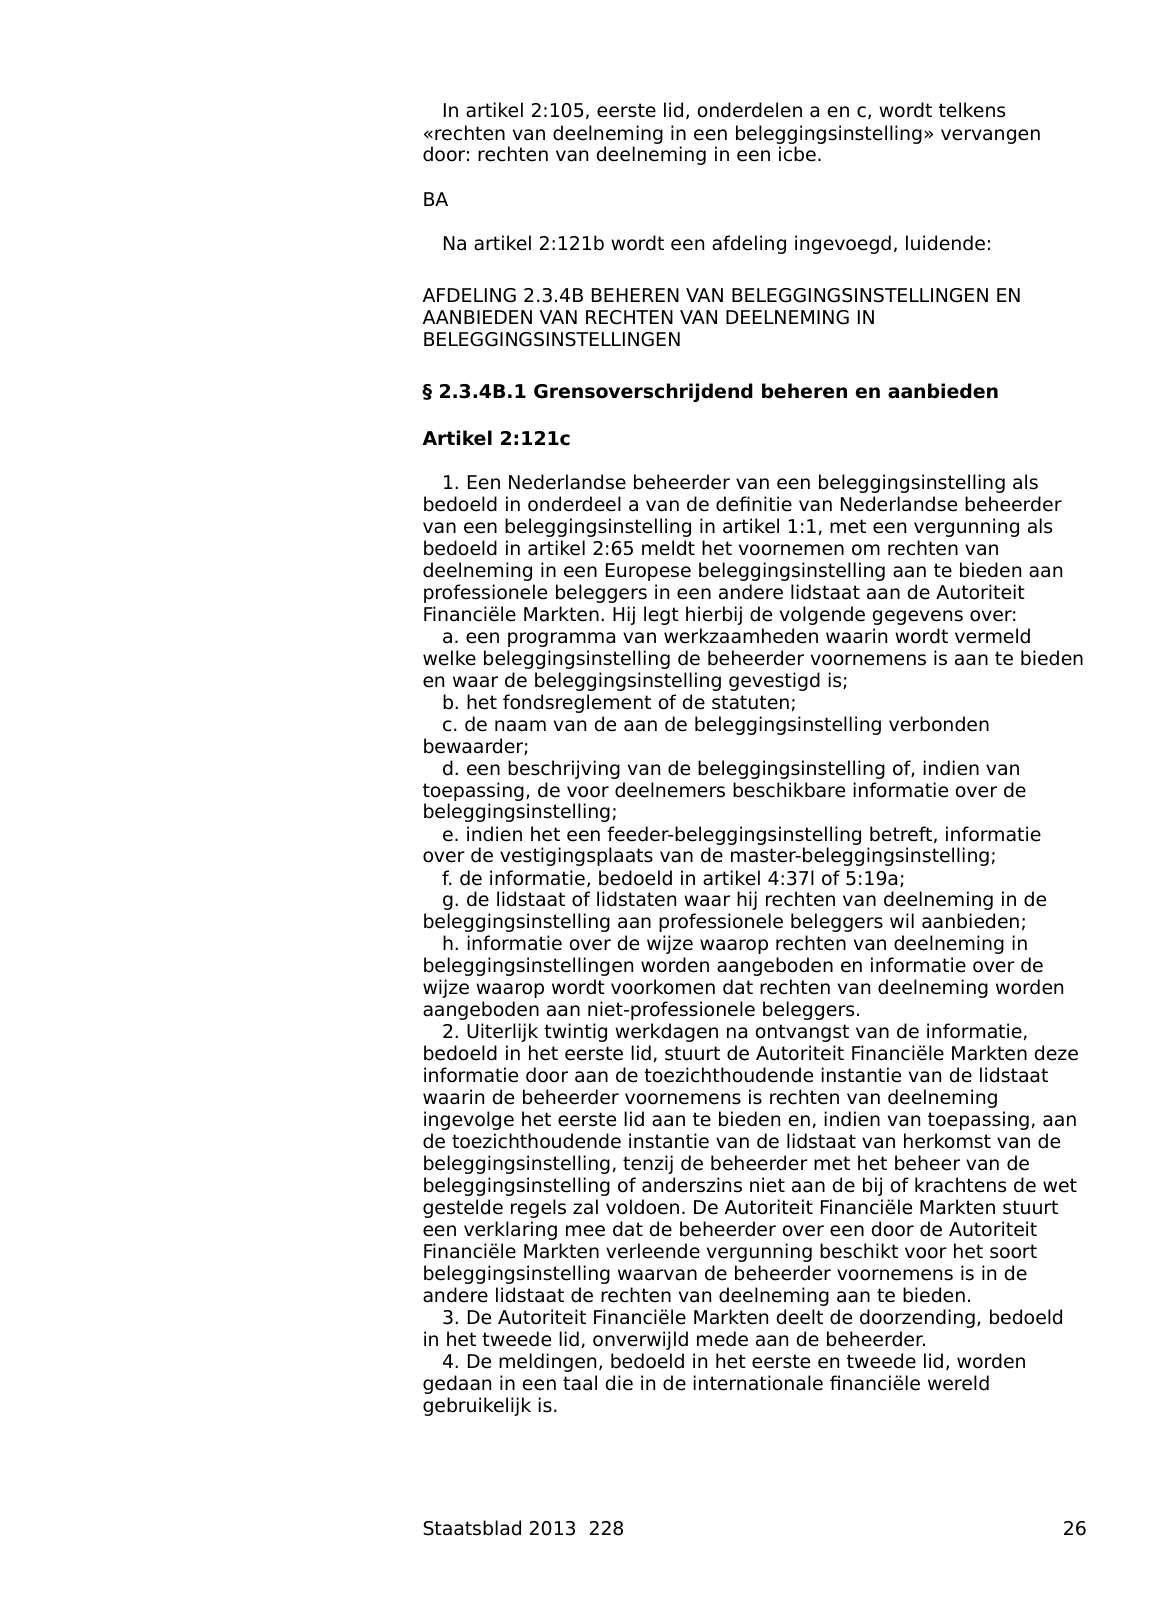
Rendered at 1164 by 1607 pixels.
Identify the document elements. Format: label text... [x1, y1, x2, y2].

text a. een programma van werkzaamheden waarin wordt vermeld welke beleggingsinstelling de beheerder voornemens is aan te bieden en waar de beleggingsinstelling gevestigd is; [422, 626, 1087, 692]
text f. de informatie, bedoeld in artikel 4:37l of 5:19a; [422, 867, 1087, 889]
text Na artikel 2:121b wordt een afdeling ingevoegd, luidende: [422, 233, 1087, 255]
text h. informatie over de wijze waarop rechten van deelneming in beleggingsinstellingen worden aangeboden en informatie over de wijze waarop wordt voorkomen dat rechten van deelneming worden aangeboden aan niet-professionele beleggers. [422, 933, 1087, 1021]
text e. indien het een feeder-beleggingsinstelling betreft, informatie over de vestigingsplaats van de master-beleggingsinstelling; [422, 823, 1087, 867]
text In artikel 2:105, eerste lid, onderdelen a en c, wordt telkens «rechten van deelneming in een beleggingsinstelling» vervangen door: rechten van deelneming in een icbe. [422, 100, 1087, 166]
text 1. Een Nederlandse beheerder van een beleggingsinstelling als bedoeld in onderdeel a van de definitie van Nederlandse beheerder van een beleggingsinstelling in artikel 1:1, met een vergunning als bedoeld in artikel 2:65 meldt het voornemen om rechten van deelneming in een Europese beleggingsinstelling aan te bieden aan professionele beleggers in een andere lidstaat aan de Autoriteit Financiële Markten. Hij legt hierbij de volgende gegevens over: [422, 472, 1087, 626]
text 4. De meldingen, bedoeld in het eerste en tweede lid, worden gedaan in een taal die in de internationale financiële wereld gebruikelijk is. [422, 1351, 1087, 1417]
subtitle AFDELING 2.3.4B BEHEREN VAN BELEGGINGSINSTELLINGEN EN AANBIEDEN VAN RECHTEN VAN DEELNEMING IN BELEGGINGSINSTELLINGEN [422, 285, 1087, 351]
subtitle Artikel 2:121c [422, 428, 1087, 449]
text 3. De Autoriteit Financiële Markten deelt de doorzending, bedoeld in het tweede lid, onverwijld mede aan de beheerder. [422, 1307, 1087, 1351]
text g. de lidstaat of lidstaten waar hij rechten van deelneming in de beleggingsinstelling aan professionele beleggers wil aanbieden; [422, 889, 1087, 933]
subtitle § 2.3.4B.1 Grensoverschrijdend beheren en aanbieden [422, 381, 1087, 403]
text 2. Uiterlijk twintig werkdagen na ontvangst van de informatie, bedoeld in het eerste lid, stuurt de Autoriteit Financiële Markten deze informatie door aan de toezichthoudende instantie van de lidstaat waarin de beheerder voornemens is rechten van deelneming ingevolge het eerste lid aan te bieden en, indien van toepassing, aan de toezichthoudende instantie van de lidstaat van herkomst van de beleggingsinstelling, tenzij de beheerder met het beheer van de beleggingsinstelling of anderszins niet aan de bij of krachtens de wet gestelde regels zal voldoen. De Autoriteit Financiële Markten stuurt een verklaring mee dat de beheerder over een door de Autoriteit Financiële Markten verleende vergunning beschikt voor het soort beleggingsinstelling waarvan de beheerder voornemens is in de andere lidstaat de rechten van deelneming aan te bieden. [422, 1021, 1087, 1307]
text b. het fondsreglement of de statuten; [422, 692, 1087, 713]
text d. een beschrijving van de beleggingsinstelling of, indien van toepassing, de voor deelnemers beschikbare informatie over de beleggingsinstelling; [422, 757, 1087, 823]
text BA [422, 188, 1087, 211]
text c. de naam van de aan de beleggingsinstelling verbonden bewaarder; [422, 713, 1087, 757]
